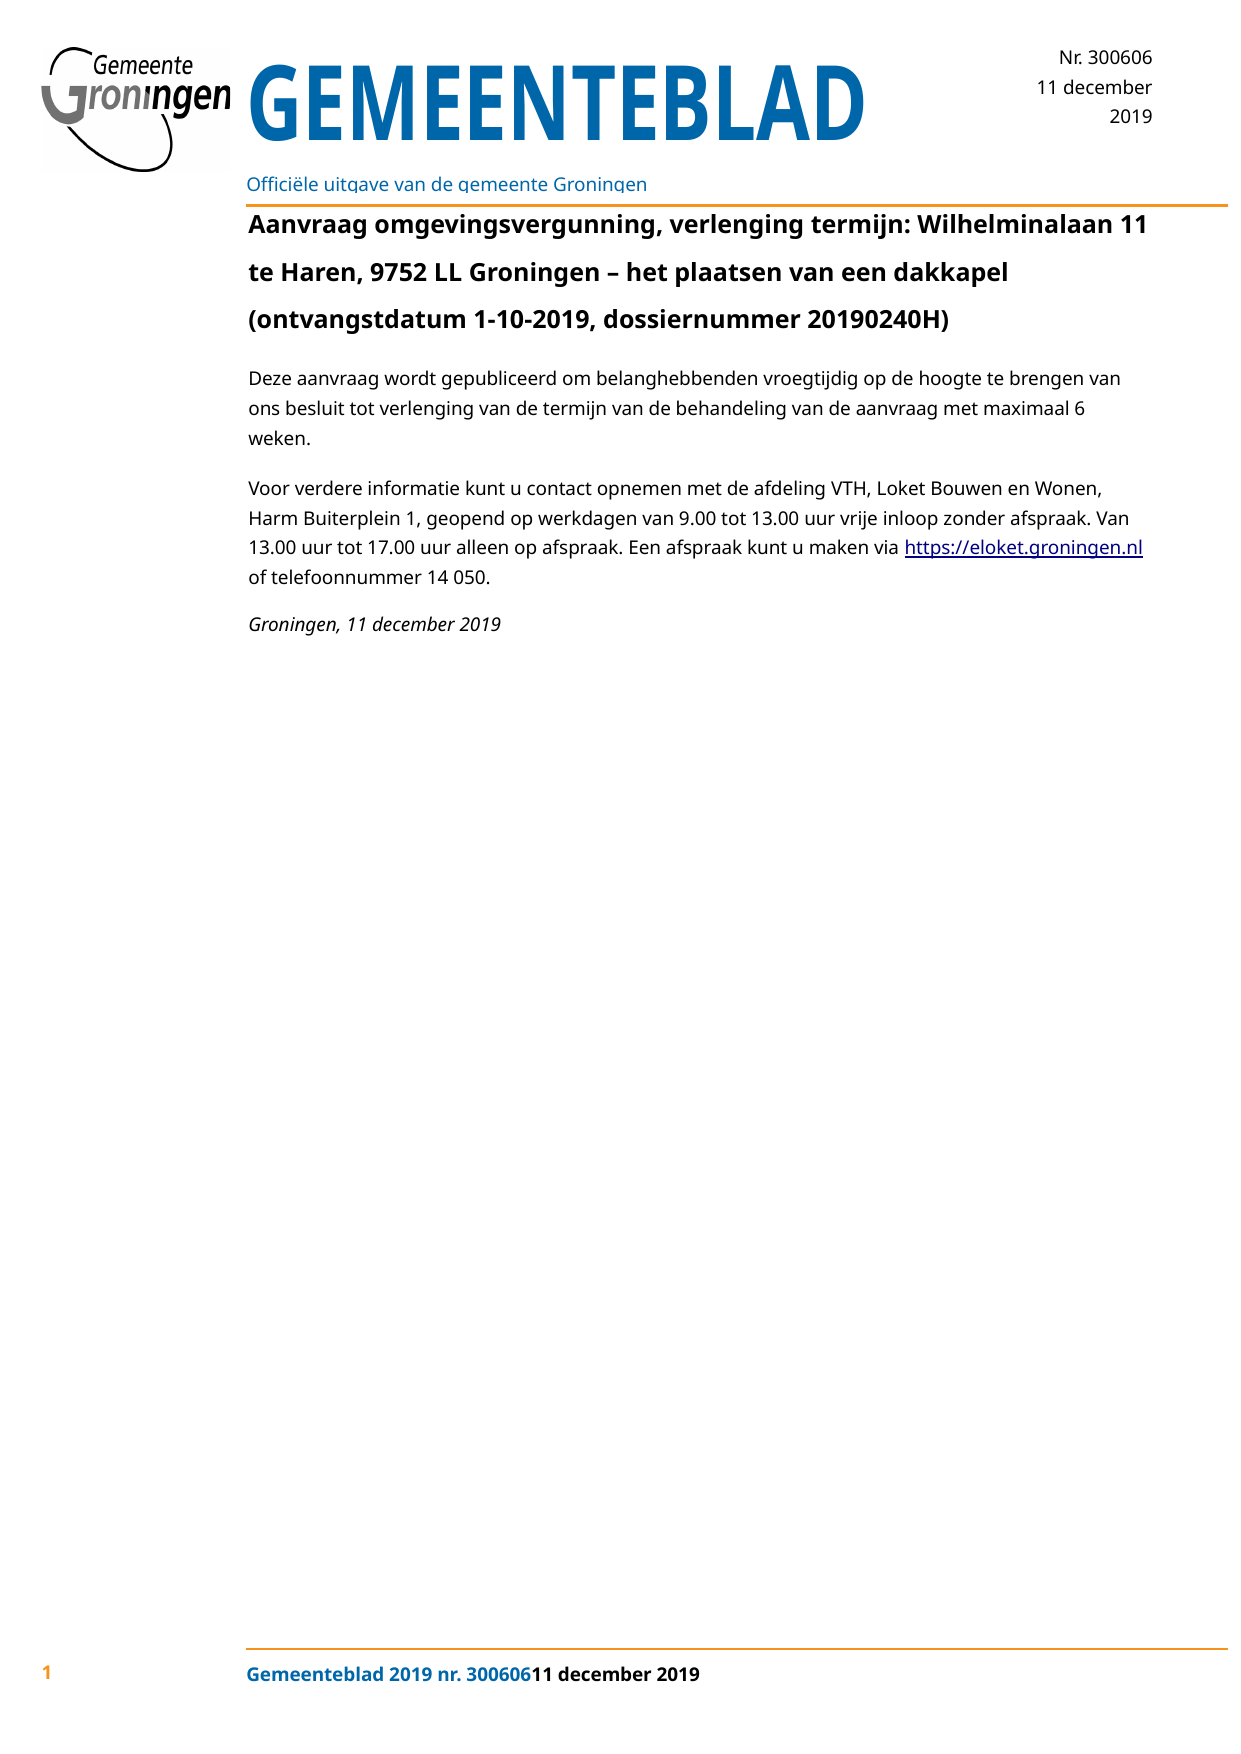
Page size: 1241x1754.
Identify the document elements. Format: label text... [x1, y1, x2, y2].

text Deze aanvraag wordt gepubliceerd om belanghebbenden vroegtijdig op de hoogte te brengen van ons besluit tot verlenging van de termijn van de behandeling van de aanvraag met maximaal 6 weken. [248, 366, 1152, 450]
text Aanvraag omgevingsvergunning, verlenging termijn: Wilhelminalaan 11 te Haren, 9752 LL Groningen – het plaatsen van een dakkapel (ontvangstdatum 1-10-2019, dossiernummer 20190240H) [248, 207, 1152, 336]
text Groningen, 11 december 2019 [248, 612, 1152, 637]
picture [41, 47, 231, 172]
text Voor verdere informatie kunt u contact opnemen met de afdeling VTH, Loket Bouwen en Wonen, Harm Buiterplein 1, geopend op werkdagen van 9.00 tot 13.00 uur vrije inloop zonder afspraak. Van 13.00 uur tot 17.00 uur alleen op afspraak. Een afspraak kunt u maken via https://eloket.groningen.nl of telefoonnummer 14 050. [248, 475, 1152, 589]
